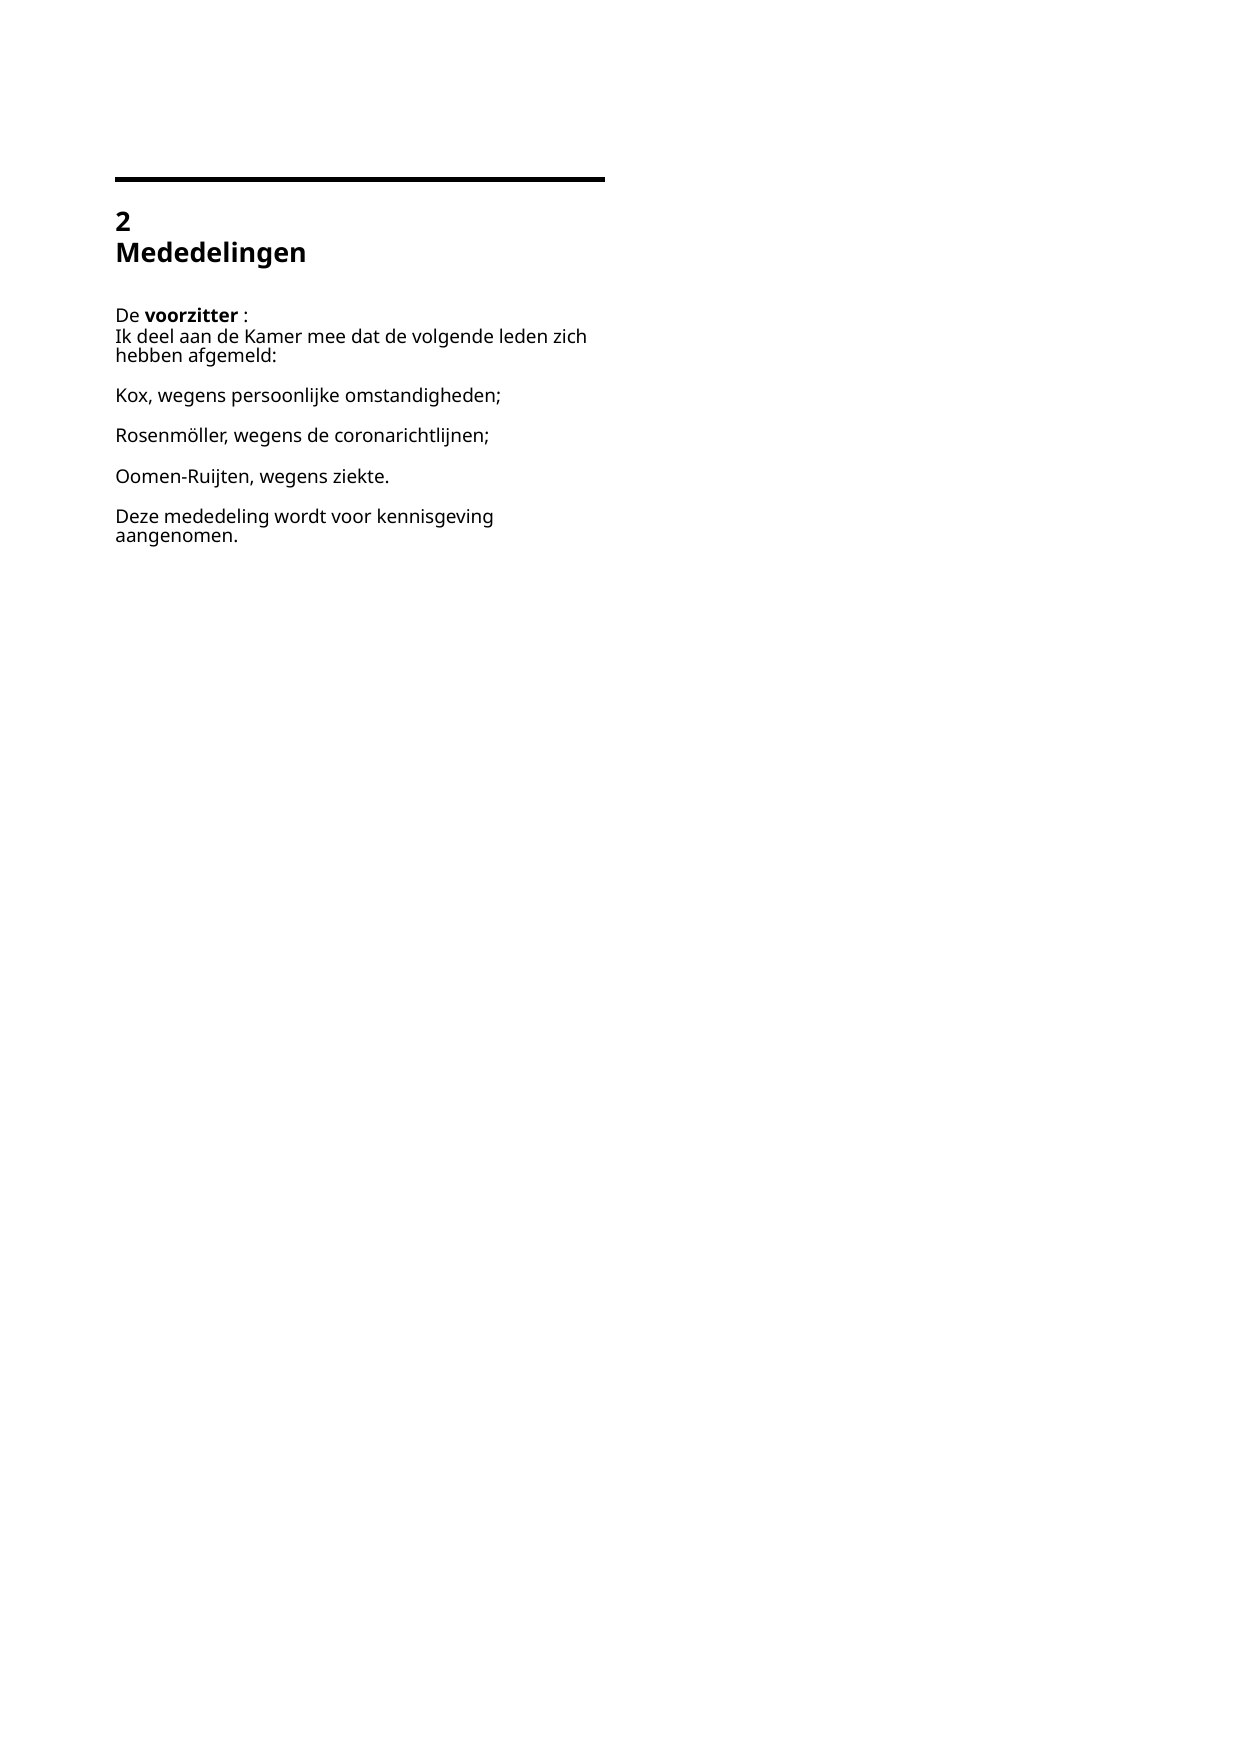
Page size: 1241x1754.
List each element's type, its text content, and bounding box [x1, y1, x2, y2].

text Kox, wegens persoonlijke omstandigheden; [115, 387, 605, 407]
text Ik deel aan de Kamer mee dat de volgende leden zich hebben afgemeld: [115, 328, 605, 367]
text Mededelingen [115, 239, 605, 283]
text Deze mededeling wordt voor kennisgeving aangenomen. [115, 508, 605, 546]
text Oomen-Ruijten, wegens ziekte. [115, 468, 605, 487]
text 2 [115, 203, 605, 239]
text Rosenmöller, wegens de coronarichtlijnen; [115, 427, 605, 447]
text De voorzitter : [115, 302, 605, 328]
